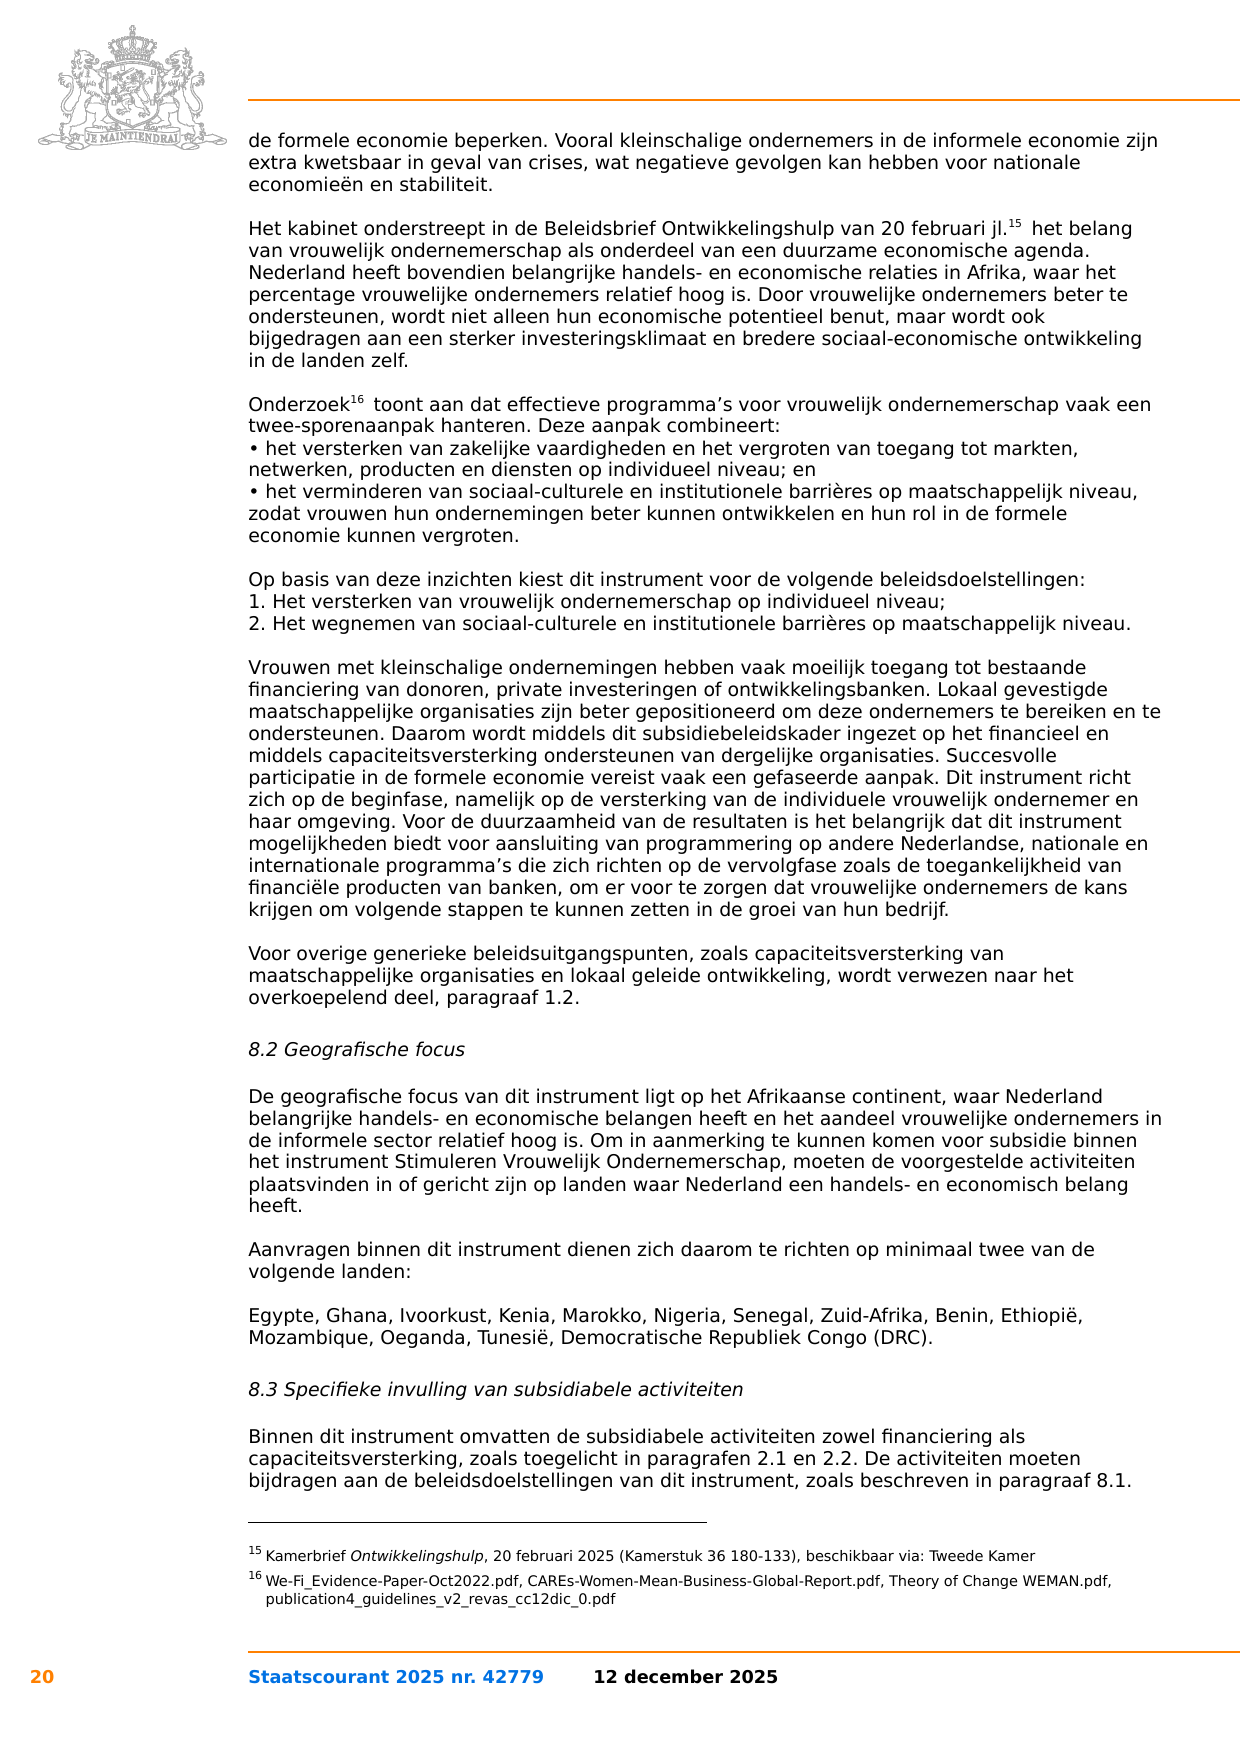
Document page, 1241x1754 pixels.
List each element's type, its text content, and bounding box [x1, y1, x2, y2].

text Op basis van deze inzichten kiest dit instrument voor de volgende beleidsdoelstellingen: [248, 569, 1163, 591]
subtitle 8.3 Specifieke invulling van subsidiabele activiteiten [248, 1379, 1163, 1401]
text Het kabinet onderstreept in de Beleidsbrief Ontwikkelingshulp van 20 februari jl. het belang van vrouwelijk ondernemerschap als onderdeel van een duurzame economische agenda. Nederland heeft bovendien belangrijke handels- en economische relaties in Afrika, waar het percentage vrouwelijke ondernemers relatief hoog is. Door vrouwelijke ondernemers beter te ondersteunen, wordt niet alleen hun economische potentieel benut, maar wordt ook bijgedragen aan een sterker investeringsklimaat en bredere sociaal-economische ontwikkeling in de landen zelf. [248, 218, 1163, 372]
text Kamerbrief Ontwikkelingshulp, 20 februari 2025 (Kamerstuk 36 180-133), beschikbaar via: Tweede Kamer [248, 1544, 1163, 1566]
text We-Fi_Evidence-Paper-Oct2022.pdf, CAREs-Women-Mean-Business-Global-Report.pdf, Theory of Change WEMAN.pdf, publication4_guidelines_v2_revas_cc12dic_0.pdf [248, 1569, 1163, 1608]
text Vrouwen met kleinschalige ondernemingen hebben vaak moeilijk toegang tot bestaande financiering van donoren, private investeringen of ontwikkelingsbanken. Lokaal gevestigde maatschappelijke organisaties zijn beter gepositioneerd om deze ondernemers te bereiken en te ondersteunen. Daarom wordt middels dit subsidiebeleidskader ingezet op het financieel en middels capaciteitsversterking ondersteunen van dergelijke organisaties. Succesvolle participatie in de formele economie vereist vaak een gefaseerde aanpak. Dit instrument richt zich op de beginfase, namelijk op de versterking van de individuele vrouwelijk ondernemer en haar omgeving. Voor de duurzaamheid van de resultaten is het belangrijk dat dit instrument mogelijkheden biedt voor aansluiting van programmering op andere Nederlandse, nationale en internationale programma’s die zich richten op de vervolgfase zoals de toegankelijkheid van financiële producten van banken, om er voor te zorgen dat vrouwelijke ondernemers de kans krijgen om volgende stappen te kunnen zetten in de groei van hun bedrijf. [248, 657, 1163, 921]
text Aanvragen binnen dit instrument dienen zich daarom te richten op minimaal twee van de volgende landen: [248, 1239, 1163, 1283]
text Egypte, Ghana, Ivoorkust, Kenia, Marokko, Nigeria, Senegal, Zuid-Afrika, Benin, Ethiopië, Mozambique, Oeganda, Tunesië, Democratische Republiek Congo (DRC). [248, 1305, 1163, 1349]
text 1. Het versterken van vrouwelijk ondernemerschap op individueel niveau; [248, 591, 1163, 613]
picture [38, 25, 227, 150]
subtitle 8.2 Geografische focus [248, 1038, 1163, 1061]
text Binnen dit instrument omvatten de subsidiabele activiteiten zowel financiering als capaciteitsversterking, zoals toegelicht in paragrafen 2.1 en 2.2. De activiteiten moeten bijdragen aan de beleidsdoelstellingen van dit instrument, zoals beschreven in paragraaf 8.1. [248, 1426, 1163, 1492]
text • het versterken van zakelijke vaardigheden en het vergroten van toegang tot markten, netwerken, producten en diensten op individueel niveau; en [248, 437, 1163, 481]
text • het verminderen van sociaal-culturele en institutionele barrières op maatschappelijk niveau, zodat vrouwen hun ondernemingen beter kunnen ontwikkelen en hun rol in de formele economie kunnen vergroten. [248, 481, 1163, 547]
text de formele economie beperken. Vooral kleinschalige ondernemers in de informele economie zijn extra kwetsbaar in geval van crises, wat negatieve gevolgen kan hebben voor nationale economieën en stabiliteit. [248, 130, 1163, 196]
text De geografische focus van dit instrument ligt op het Afrikaanse continent, waar Nederland belangrijke handels- en economische belangen heeft en het aandeel vrouwelijke ondernemers in de informele sector relatief hoog is. Om in aanmerking te kunnen komen voor subsidie binnen het instrument Stimuleren Vrouwelijk Ondernemerschap, moeten de voorgestelde activiteiten plaatsvinden in of gericht zijn op landen waar Nederland een handels- en economisch belang heeft. [248, 1086, 1163, 1217]
text 2. Het wegnemen van sociaal-culturele en institutionele barrières op maatschappelijk niveau. [248, 613, 1163, 635]
text Voor overige generieke beleidsuitgangspunten, zoals capaciteitsversterking van maatschappelijke organisaties en lokaal geleide ontwikkeling, wordt verwezen naar het overkoepelend deel, paragraaf 1.2. [248, 943, 1163, 1008]
text Onderzoek toont aan dat effectieve programma’s voor vrouwelijk ondernemerschap vaak een twee-sporenaanpak hanteren. Deze aanpak combineert: [248, 393, 1163, 437]
